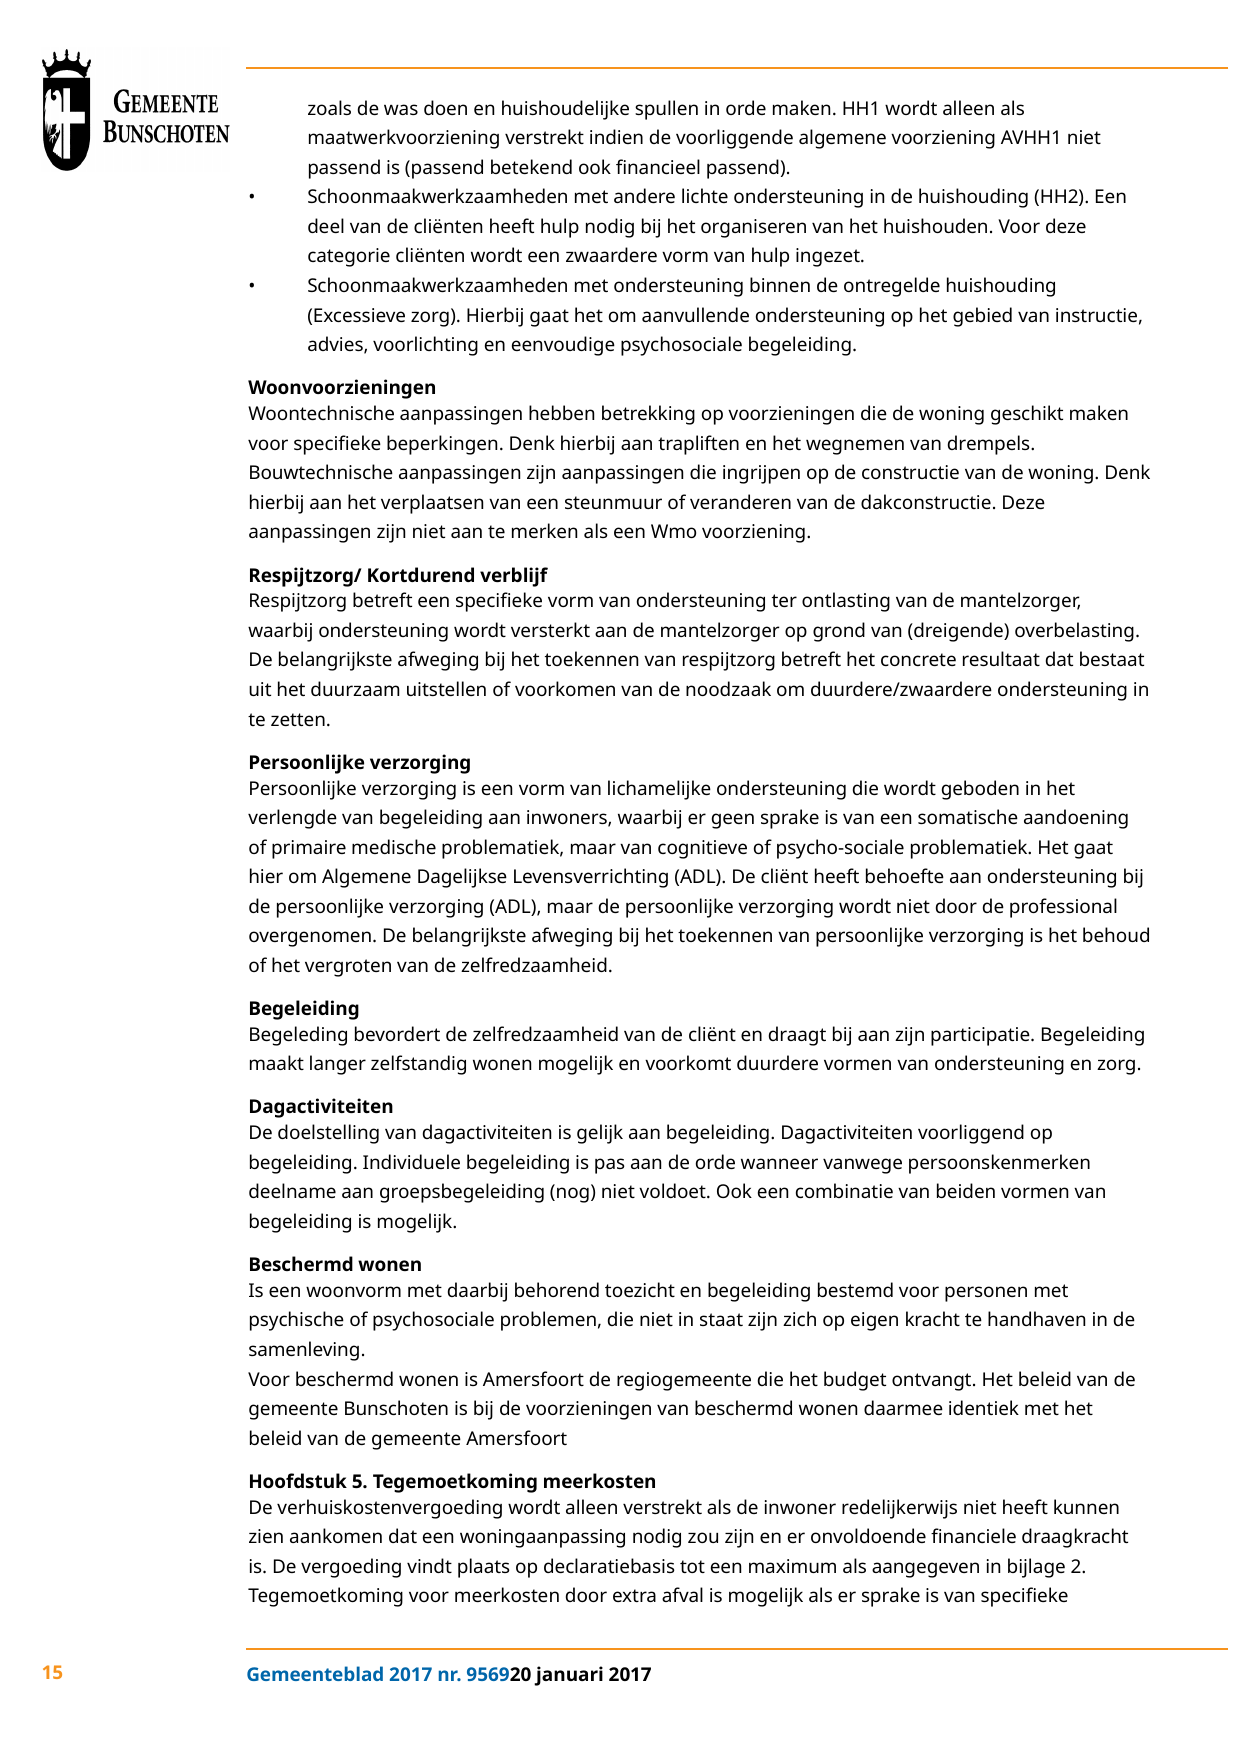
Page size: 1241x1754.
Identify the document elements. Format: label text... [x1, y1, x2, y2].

text Persoonlijke verzorging is een vorm van lichamelijke ondersteuning die wordt geboden in het verlengde van begeleiding aan inwoners, waarbij er geen sprake is van een somatische aandoening of primaire medische problematiek, maar van cognitieve of psycho-sociale problematiek. Het gaat hier om Algemene Dagelijkse Levensverrichting (ADL). De cliënt heeft behoefte aan ondersteuning bij de persoonlijke verzorging (ADL), maar de persoonlijke verzorging wordt niet door de professional overgenomen. De belangrijkste afweging bij het toekennen van persoonlijke verzorging is het behoud of het vergroten van de zelfredzaamheid. [248, 775, 1152, 978]
text De doelstelling van dagactiviteiten is gelijk aan begeleiding. Dagactiviteiten voorliggend op begeleiding. Individuele begeleiding is pas aan de orde wanneer vanwege persoonskenmerken deelname aan groepsbegeleiding (nog) niet voldoet. Ook een combinatie van beiden vormen van begeleiding is mogelijk. [248, 1119, 1152, 1234]
list zoals de was doen en huishoudelijke spullen in orde maken. HH1 wordt alleen als maatwerkvoorziening verstrekt indien de voorliggende algemene voorziening AVHH1 niet passend is (passend betekend ook financieel passend). [248, 95, 1152, 180]
text Woonvoorzieningen [248, 374, 1152, 400]
text Dagactiviteiten [248, 1094, 1152, 1119]
text Begeleiding [248, 995, 1152, 1021]
text Respijtzorg/ Kortdurend verblijf [248, 562, 1152, 587]
picture [41, 47, 231, 172]
text Begeleding bevordert de zelfredzaamheid van de cliënt en draagt bij aan zijn participatie. Begeleiding maakt langer zelfstandig wonen mogelijk en voorkomt duurdere vormen van ondersteuning en zorg. [248, 1021, 1152, 1076]
text Voor beschermd wonen is Amersfoort de regiogemeente die het budget ontvangt. Het beleid van de gemeente Bunschoten is bij de voorzieningen van beschermd wonen daarmee identiek met het beleid van de gemeente Amersfoort [248, 1366, 1152, 1451]
text Beschermd wonen [248, 1251, 1152, 1277]
list Schoonmaakwerkzaamheden met andere lichte ondersteuning in de huishouding (HH2). Een deel van de cliënten heeft hulp nodig bij het organiseren van het huishouden. Voor deze categorie cliënten wordt een zwaardere vorm van hulp ingezet. [248, 183, 1152, 268]
text Persoonlijke verzorging [248, 749, 1152, 775]
text Tegemoetkoming voor meerkosten door extra afval is mogelijk als er sprake is van specifieke [248, 1583, 1152, 1608]
text Respijtzorg betreft een specifieke vorm van ondersteuning ter ontlasting van de mantelzorger, waarbij ondersteuning wordt versterkt aan de mantelzorger op grond van (dreigende) overbelasting. De belangrijkste afweging bij het toekennen van respijtzorg betreft het concrete resultaat dat bestaat uit het duurzaam uitstellen of voorkomen van de noodzaak om duurdere/zwaardere ondersteuning in te zetten. [248, 587, 1152, 732]
text Bouwtechnische aanpassingen zijn aanpassingen die ingrijpen op de constructie van de woning. Denk hierbij aan het verplaatsen van een steunmuur of veranderen van de dakconstructie. Deze aanpassingen zijn niet aan te merken als een Wmo voorziening. [248, 459, 1152, 544]
text Is een woonvorm met daarbij behorend toezicht en begeleiding bestemd voor personen met psychische of psychosociale problemen, die niet in staat zijn zich op eigen kracht te handhaven in de samenleving. [248, 1277, 1152, 1362]
text Woontechnische aanpassingen hebben betrekking op voorzieningen die de woning geschikt maken voor specifieke beperkingen. Denk hierbij aan trapliften en het wegnemen van drempels. [248, 400, 1152, 456]
list Schoonmaakwerkzaamheden met ondersteuning binnen de ontregelde huishouding (Excessieve zorg). Hierbij gaat het om aanvullende ondersteuning op het gebied van instructie, advies, voorlichting en eenvoudige psychosociale begeleiding. [248, 272, 1152, 357]
text Hoofdstuk 5. Tegemoetkoming meerkosten [248, 1468, 1152, 1494]
text De verhuiskostenvergoeding wordt alleen verstrekt als de inwoner redelijkerwijs niet heeft kunnen zien aankomen dat een woningaanpassing nodig zou zijn en er onvoldoende financiele draagkracht is. De vergoeding vindt plaats op declaratiebasis tot een maximum als aangegeven in bijlage 2. [248, 1494, 1152, 1579]
